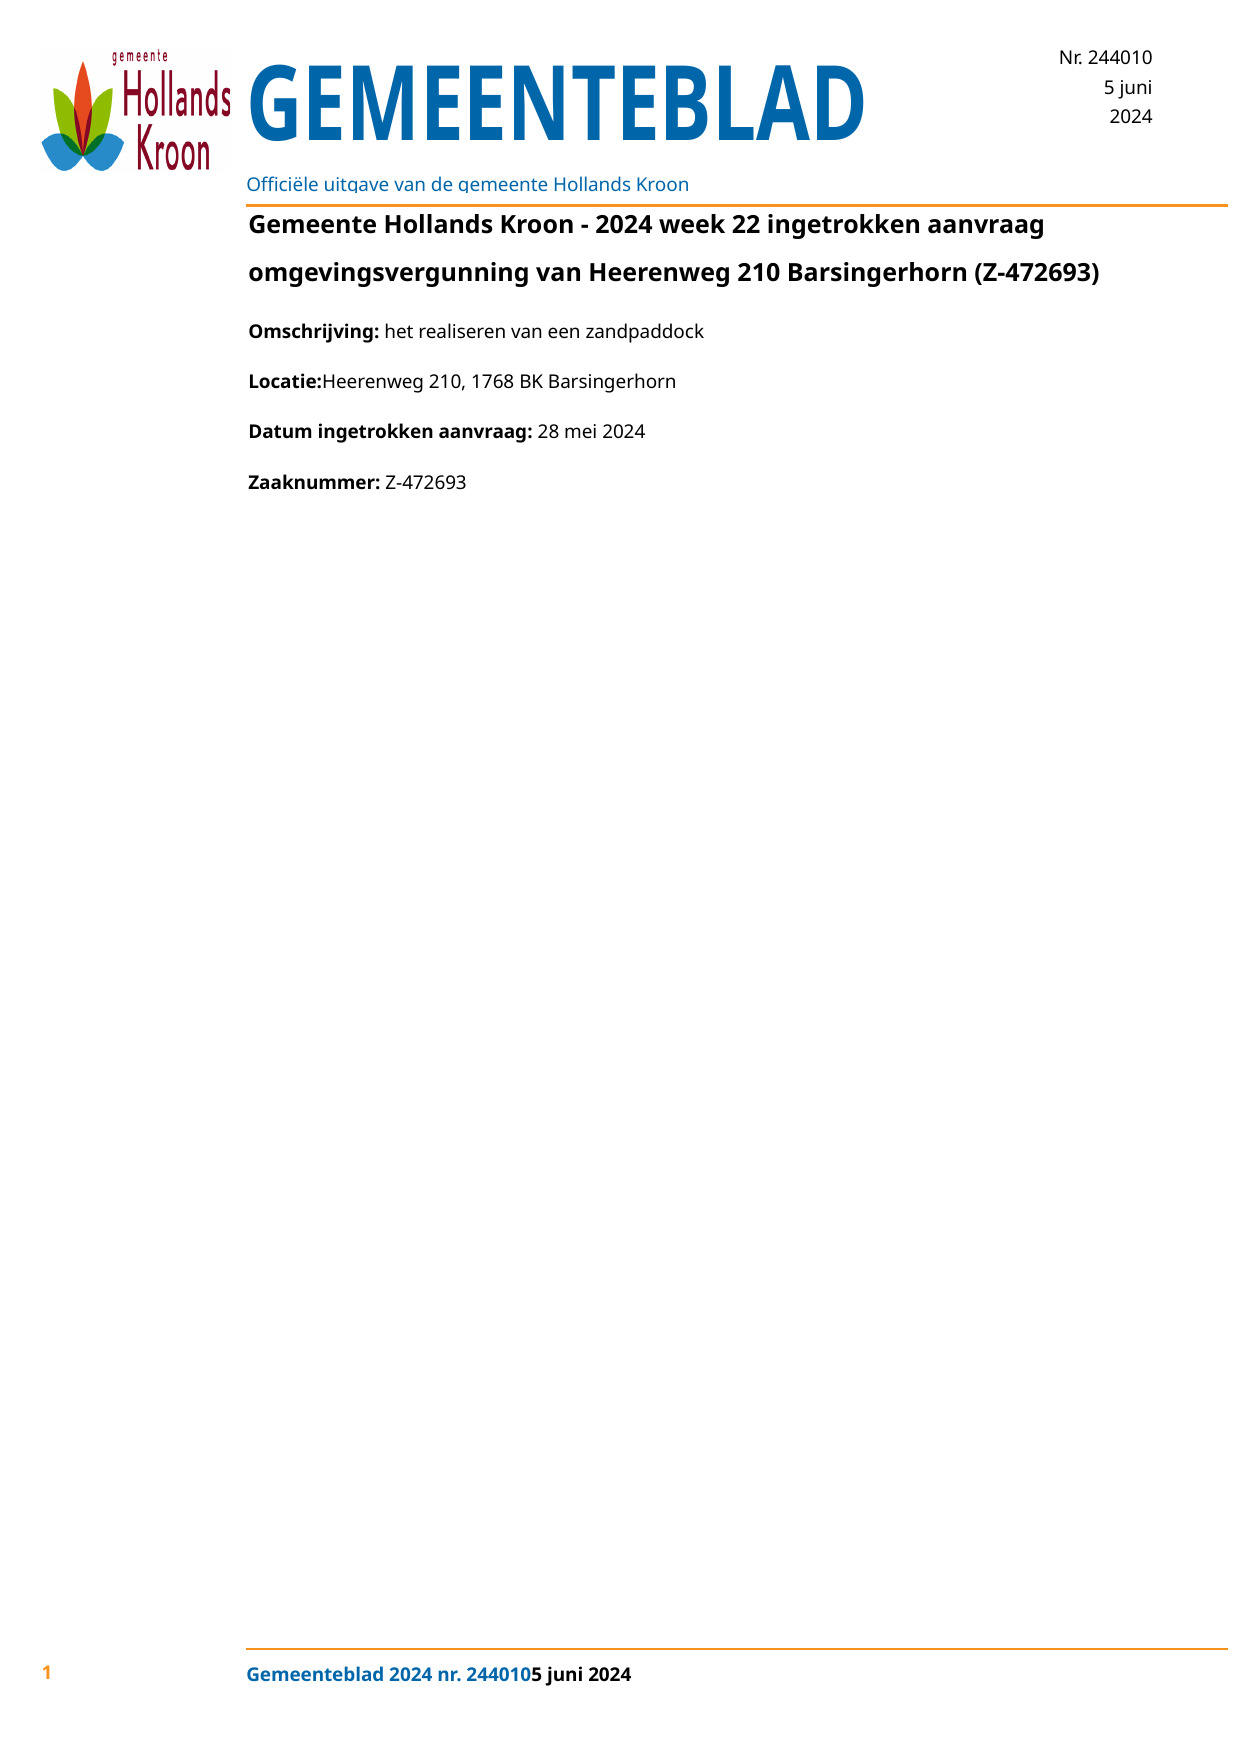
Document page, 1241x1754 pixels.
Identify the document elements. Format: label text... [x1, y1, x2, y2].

text Datum ingetrokken aanvraag: 28 mei 2024 [248, 419, 1152, 444]
picture [41, 47, 231, 172]
text Omschrijving: het realiseren van een zandpaddock [248, 318, 1152, 344]
text Locatie:Heerenweg 210, 1768 BK Barsingerhorn [248, 368, 1152, 394]
text Zaaknummer: Z-472693 [248, 469, 1152, 495]
text Gemeente Hollands Kroon - 2024 week 22 ingetrokken aanvraag omgevingsvergunning van Heerenweg 210 Barsingerhorn (Z-472693) [248, 207, 1152, 288]
